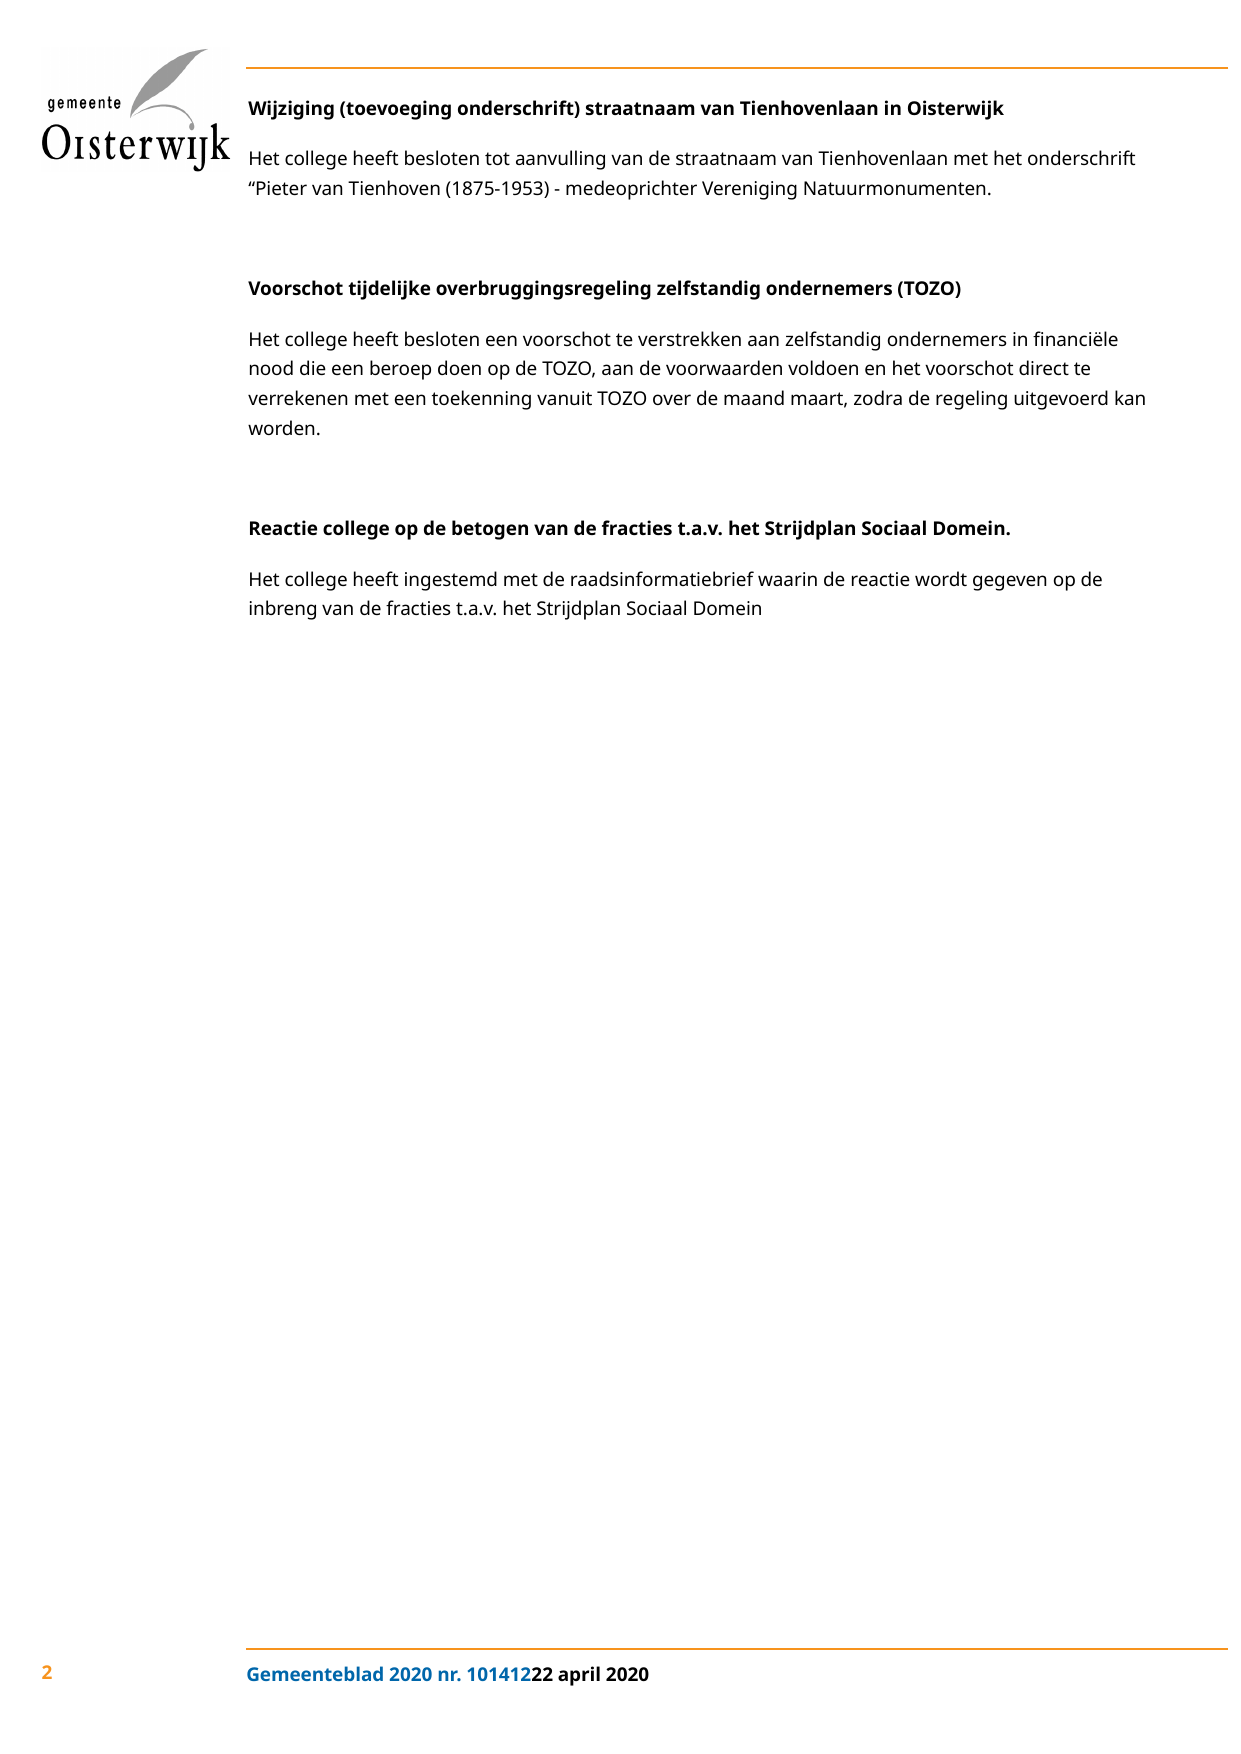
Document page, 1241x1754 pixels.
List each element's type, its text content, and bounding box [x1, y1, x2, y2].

picture [41, 47, 231, 172]
text Het college heeft ingestemd met de raadsinformatiebrief waarin de reactie wordt gegeven op de inbreng van de fracties t.a.v. het Strijdplan Sociaal Domein [248, 566, 1152, 621]
text Het college heeft besloten een voorschot te verstrekken aan zelfstandig ondernemers in financiële nood die een beroep doen op de TOZO, aan de voorwaarden voldoen en het voorschot direct te verrekenen met een toekenning vanuit TOZO over de maand maart, zodra de regeling uitgevoerd kan worden. [248, 326, 1152, 441]
text Het college heeft besloten tot aanvulling van de straatnaam van Tienhovenlaan met het onderschrift “Pieter van Tienhoven (1875-1953) - medeoprichter Vereniging Natuurmonumenten. [248, 145, 1152, 201]
text Wijziging (toevoeging onderschrift) straatnaam van Tienhovenlaan in Oisterwijk [248, 95, 1152, 121]
text Reactie college op de betogen van de fracties t.a.v. het Strijdplan Sociaal Domein. [248, 516, 1152, 541]
text Voorschot tijdelijke overbruggingsregeling zelfstandig ondernemers (TOZO) [248, 276, 1152, 301]
